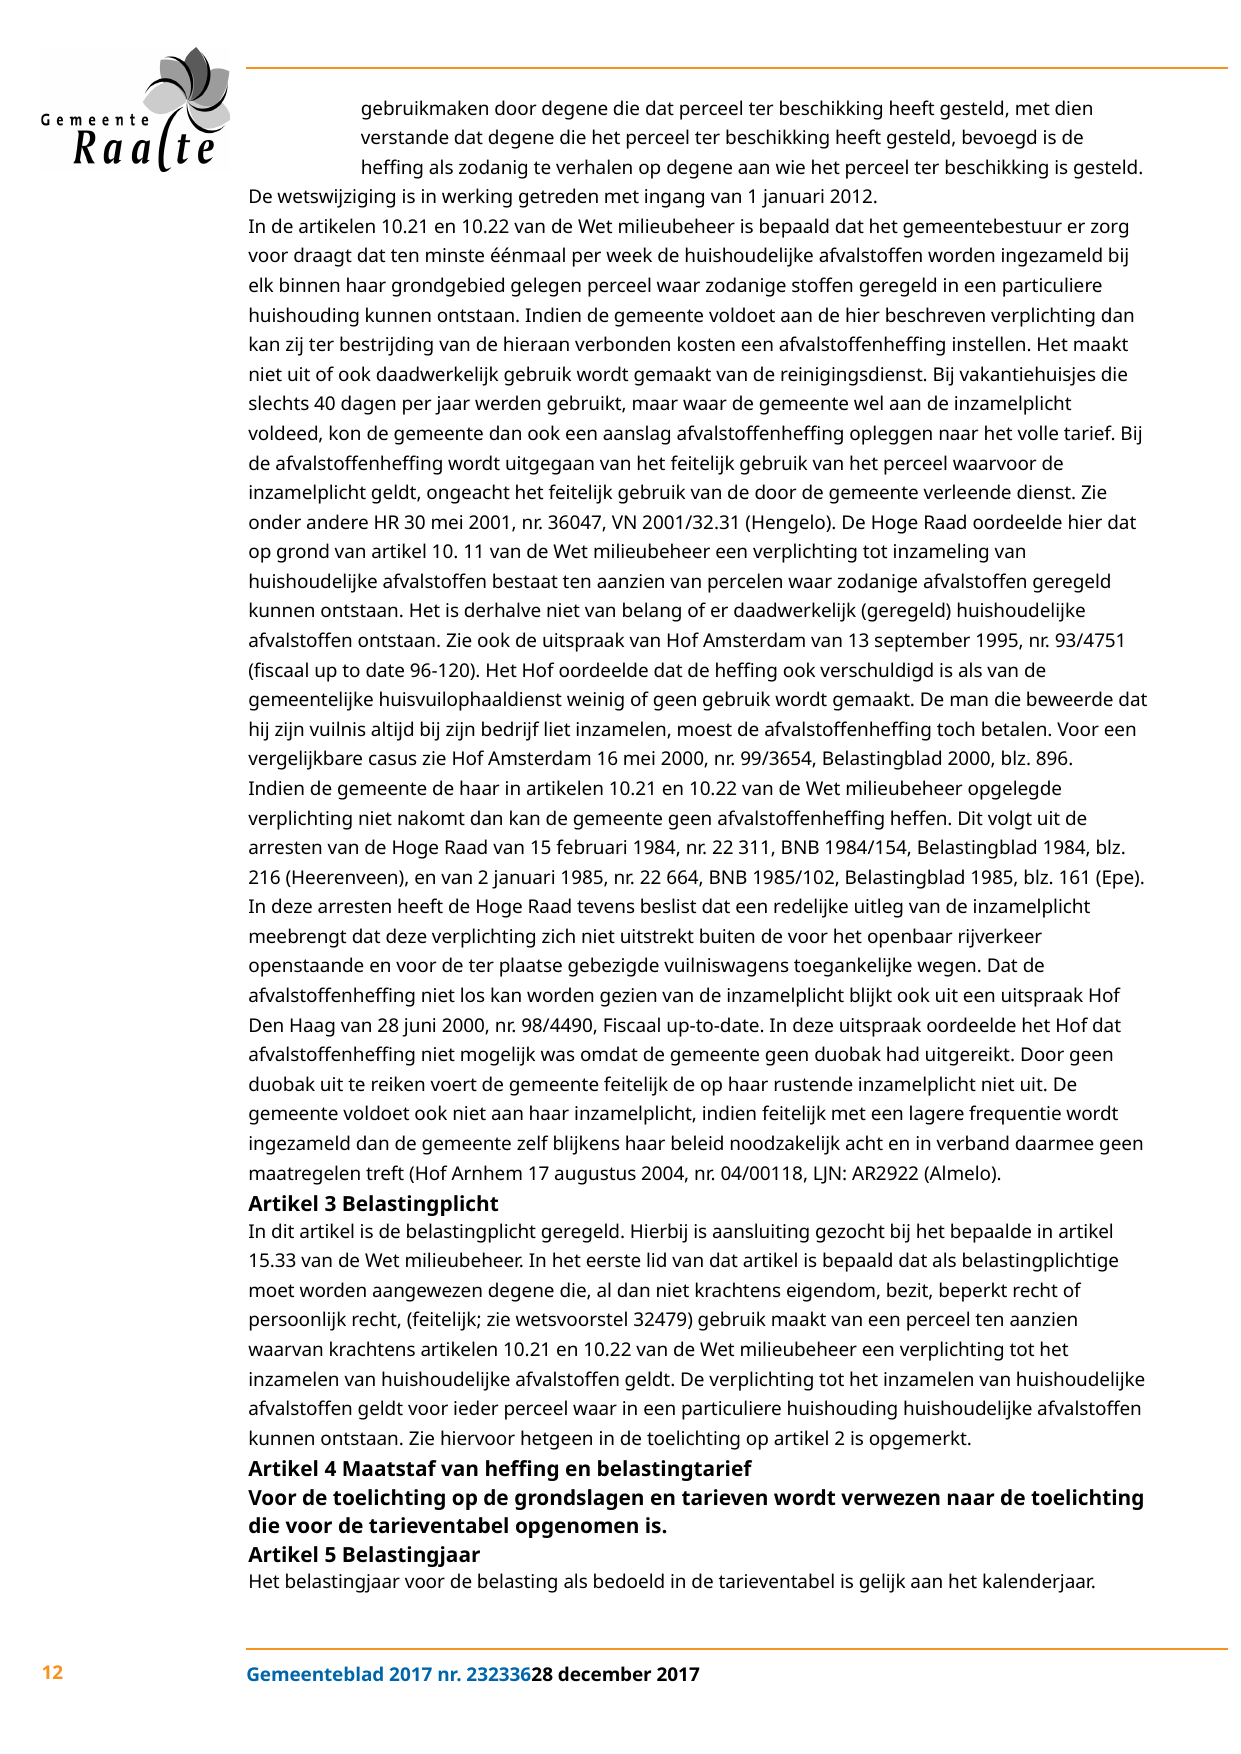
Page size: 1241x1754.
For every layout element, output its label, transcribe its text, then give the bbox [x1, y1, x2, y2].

text Artikel 3 Belastingplicht [248, 1189, 1152, 1218]
text Het belastingjaar voor de belasting als bedoeld in de tarieventabel is gelijk aan het kalenderjaar. [248, 1568, 1152, 1594]
text Voor de toelichting op de grondslagen en tarieven wordt verwezen naar de toelichting die voor de tarieventabel opgenomen is. [248, 1483, 1152, 1540]
text Indien de gemeente de haar in artikelen 10.21 en 10.22 van de Wet milieubeheer opgelegde verplichting niet nakomt dan kan de gemeente geen afvalstoffenheffing heffen. Dit volgt uit de arresten van de Hoge Raad van 15 februari 1984, nr. 22 311, BNB 1984/154, Belastingblad 1984, blz. 216 (Heerenveen), en van 2 januari 1985, nr. 22 664, BNB 1985/102, Belastingblad 1985, blz. 161 (Epe). In deze arresten heeft de Hoge Raad tevens beslist dat een redelijke uitleg van de inzamelplicht meebrengt dat deze verplichting zich niet uitstrekt buiten de voor het openbaar rijverkeer openstaande en voor de ter plaatse gebezigde vuilniswagens toegankelijke wegen. Dat de afvalstoffenheffing niet los kan worden gezien van de inzamelplicht blijkt ook uit een uitspraak Hof Den Haag van 28 juni 2000, nr. 98/4490, Fiscaal up-to-date. In deze uitspraak oordeelde het Hof dat afvalstoffenheffing niet mogelijk was omdat de gemeente geen duobak had uitgereikt. Door geen duobak uit te reiken voert de gemeente feitelijk de op haar rustende inzamelplicht niet uit. De gemeente voldoet ook niet aan haar inzamelplicht, indien feitelijk met een lagere frequentie wordt ingezameld dan de gemeente zelf blijkens haar beleid noodzakelijk acht en in verband daarmee geen maatregelen treft (Hof Arnhem 17 augustus 2004, nr. 04/00118, LJN: AR2922 (Almelo). [248, 775, 1152, 1186]
text Artikel 5 Belastingjaar [248, 1540, 1152, 1568]
text In dit artikel is de belastingplicht geregeld. Hierbij is aansluiting gezocht bij het bepaalde in artikel 15.33 van de Wet milieubeheer. In het eerste lid van dat artikel is bepaald dat als belastingplichtige moet worden aangewezen degene die, al dan niet krachtens eigendom, bezit, beperkt recht of persoonlijk recht, (feitelijk; zie wetsvoorstel 32479) gebruik maakt van een perceel ten aanzien waarvan krachtens artikelen 10.21 en 10.22 van de Wet milieubeheer een verplichting tot het inzamelen van huishoudelijke afvalstoffen geldt. De verplichting tot het inzamelen van huishoudelijke afvalstoffen geldt voor ieder perceel waar in een particuliere huishouding huishoudelijke afvalstoffen kunnen ontstaan. Zie hiervoor hetgeen in de toelichting op artikel 2 is opgemerkt. [248, 1218, 1152, 1451]
picture [41, 47, 231, 172]
text De wetswijziging is in werking getreden met ingang van 1 januari 2012. [248, 183, 1152, 209]
text Artikel 4 Maatstaf van heffing en belastingtarief [248, 1454, 1152, 1483]
list gebruikmaken door degene die dat perceel ter beschikking heeft gesteld, met dien verstande dat degene die het perceel ter beschikking heeft gesteld, bevoegd is de heffing als zodanig te verhalen op degene aan wie het perceel ter beschikking is gesteld. [323, 95, 1152, 180]
text In de artikelen 10.21 en 10.22 van de Wet milieubeheer is bepaald dat het gemeentebestuur er zorg voor draagt dat ten minste éénmaal per week de huishoudelijke afvalstoffen worden ingezameld bij elk binnen haar grondgebied gelegen perceel waar zodanige stoffen geregeld in een particuliere huishouding kunnen ontstaan. Indien de gemeente voldoet aan de hier beschreven verplichting dan kan zij ter bestrijding van de hieraan verbonden kosten een afvalstoffenheffing instellen. Het maakt niet uit of ook daadwerkelijk gebruik wordt gemaakt van de reinigingsdienst. Bij vakantiehuisjes die slechts 40 dagen per jaar werden gebruikt, maar waar de gemeente wel aan de inzamelplicht voldeed, kon de gemeente dan ook een aanslag afvalstoffenheffing opleggen naar het volle tarief. Bij de afvalstoffenheffing wordt uitgegaan van het feitelijk gebruik van het perceel waarvoor de inzamelplicht geldt, ongeacht het feitelijk gebruik van de door de gemeente verleende dienst. Zie onder andere HR 30 mei 2001, nr. 36047, VN 2001/32.31 (Hengelo). De Hoge Raad oordeelde hier dat op grond van artikel 10. 11 van de Wet milieubeheer een verplichting tot inzameling van huishoudelijke afvalstoffen bestaat ten aanzien van percelen waar zodanige afvalstoffen geregeld kunnen ontstaan. Het is derhalve niet van belang of er daadwerkelijk (geregeld) huishoudelijke afvalstoffen ontstaan. Zie ook de uitspraak van Hof Amsterdam van 13 september 1995, nr. 93/4751 (fiscaal up to date 96-120). Het Hof oordeelde dat de heffing ook verschuldigd is als van de gemeentelijke huisvuilophaaldienst weinig of geen gebruik wordt gemaakt. De man die beweerde dat hij zijn vuilnis altijd bij zijn bedrijf liet inzamelen, moest de afvalstoffenheffing toch betalen. Voor een vergelijkbare casus zie Hof Amsterdam 16 mei 2000, nr. 99/3654, Belastingblad 2000, blz. 896. [248, 213, 1152, 771]
